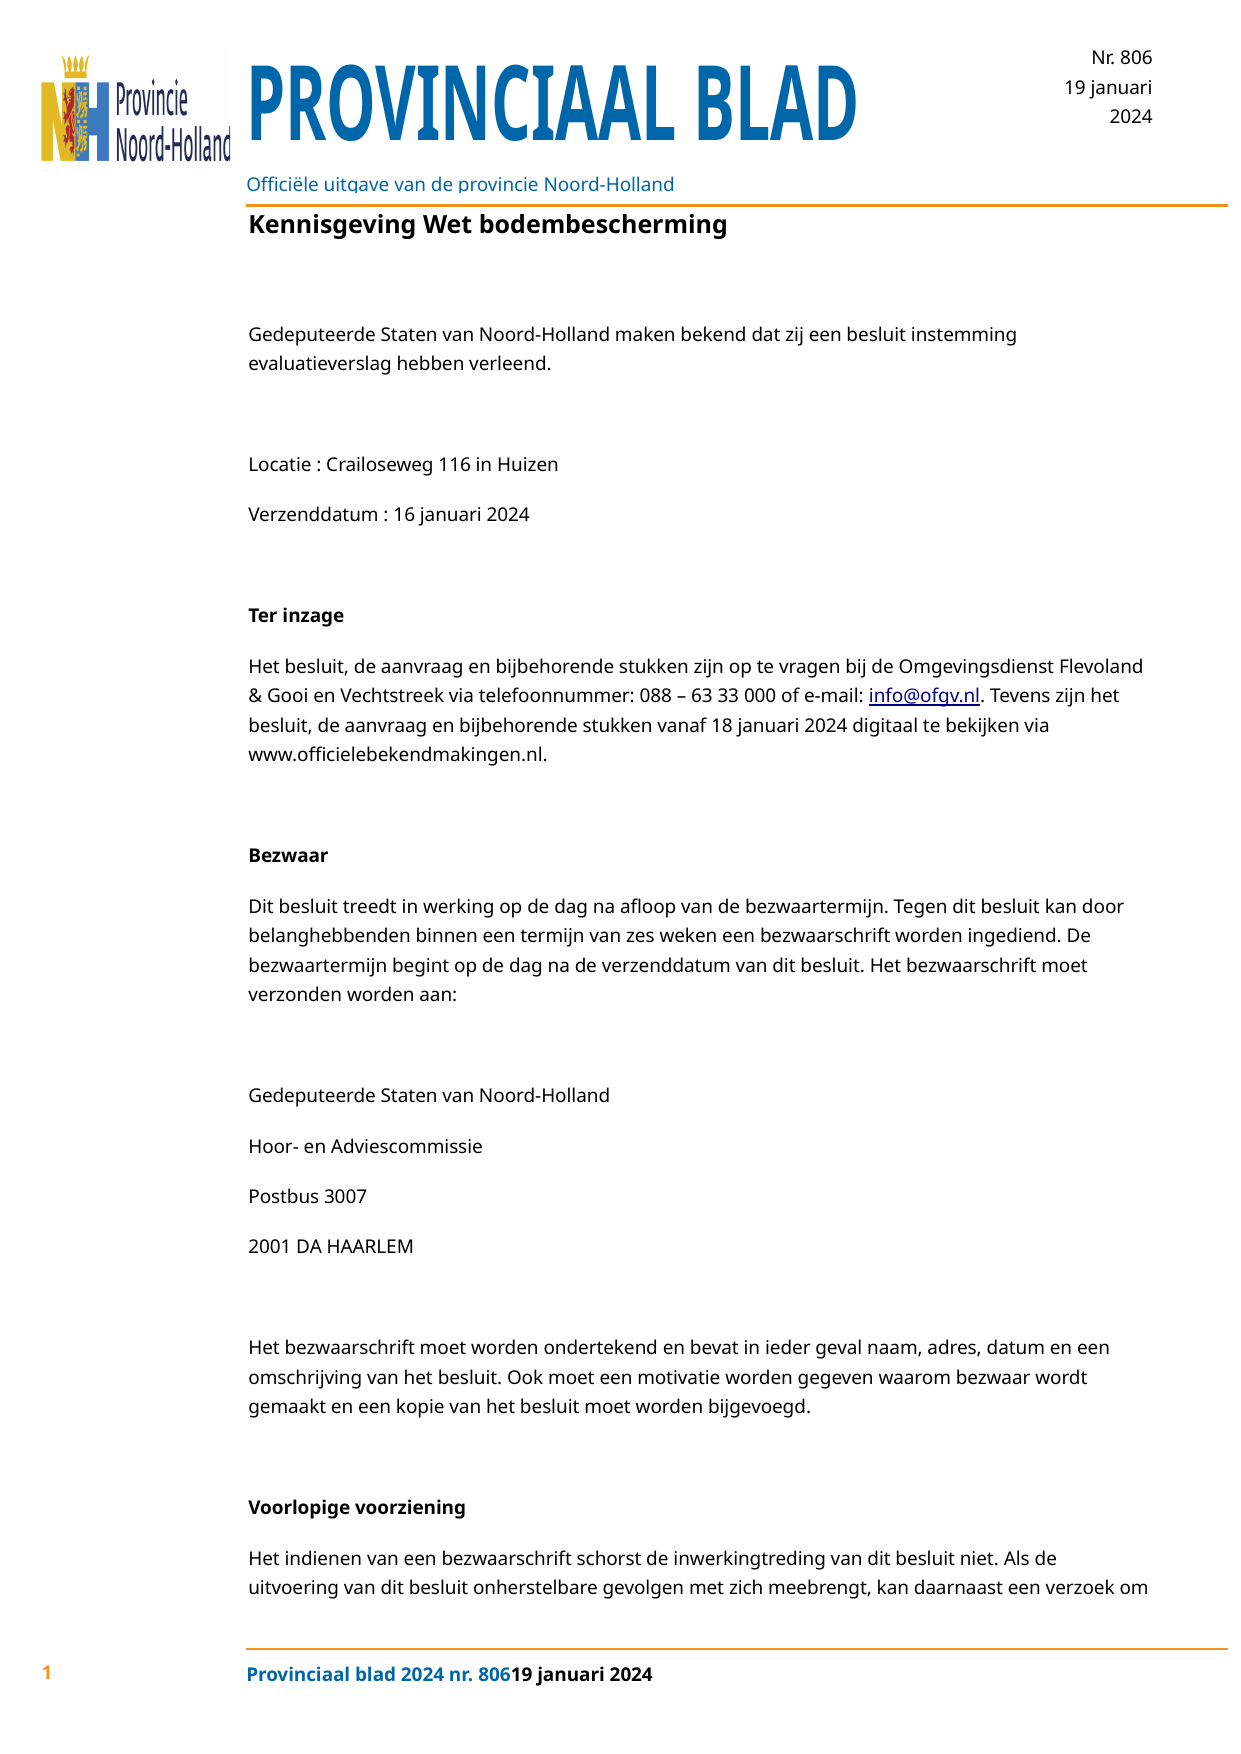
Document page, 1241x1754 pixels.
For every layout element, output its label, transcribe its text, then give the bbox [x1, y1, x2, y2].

text Bezwaar [248, 842, 1152, 868]
text Voorlopige voorziening [248, 1494, 1152, 1520]
text Locatie : Crailoseweg 116 in Huizen [248, 451, 1152, 477]
text 2001 DA HAARLEM [248, 1234, 1152, 1259]
text Gedeputeerde Staten van Noord-Holland [248, 1082, 1152, 1108]
text Het indienen van een bezwaarschrift schorst de inwerkingtreding van dit besluit niet. Als de uitvoering van dit besluit onherstelbare gevolgen met zich meebrengt, kan daarnaast een verzoek om [248, 1545, 1152, 1600]
text Het besluit, de aanvraag en bijbehorende stukken zijn op te vragen bij de Omgevingsdienst Flevoland & Gooi en Vechtstreek via telefoonnummer: 088 – 63 33 000 of e-mail: info@ofgv.nl. Tevens zijn het besluit, de aanvraag en bijbehorende stukken vanaf 18 januari 2024 digitaal te bekijken via www.officielebekendmakingen.nl. [248, 653, 1152, 767]
text Postbus 3007 [248, 1183, 1152, 1209]
text Ter inzage [248, 602, 1152, 628]
text Kennisgeving Wet bodembescherming [248, 207, 1152, 241]
text Verzenddatum : 16 januari 2024 [248, 502, 1152, 527]
picture [41, 47, 231, 172]
text Gedeputeerde Staten van Noord-Holland maken bekend dat zij een besluit instemming evaluatieverslag hebben verleend. [248, 321, 1152, 376]
text Hoor- en Adviescommissie [248, 1133, 1152, 1158]
text Het bezwaarschrift moet worden ondertekend en bevat in ieder geval naam, adres, datum en een omschrijving van het besluit. Ook moet een motivatie worden gegeven waarom bezwaar wordt gemaakt en een kopie van het besluit moet worden bijgevoegd. [248, 1334, 1152, 1419]
text Dit besluit treedt in werking op de dag na afloop van de bezwaartermijn. Tegen dit besluit kan door belanghebbenden binnen een termijn van zes weken een bezwaarschrift worden ingediend. De bezwaartermijn begint op de dag na de verzenddatum van dit besluit. Het bezwaarschrift moet verzonden worden aan: [248, 893, 1152, 1007]
